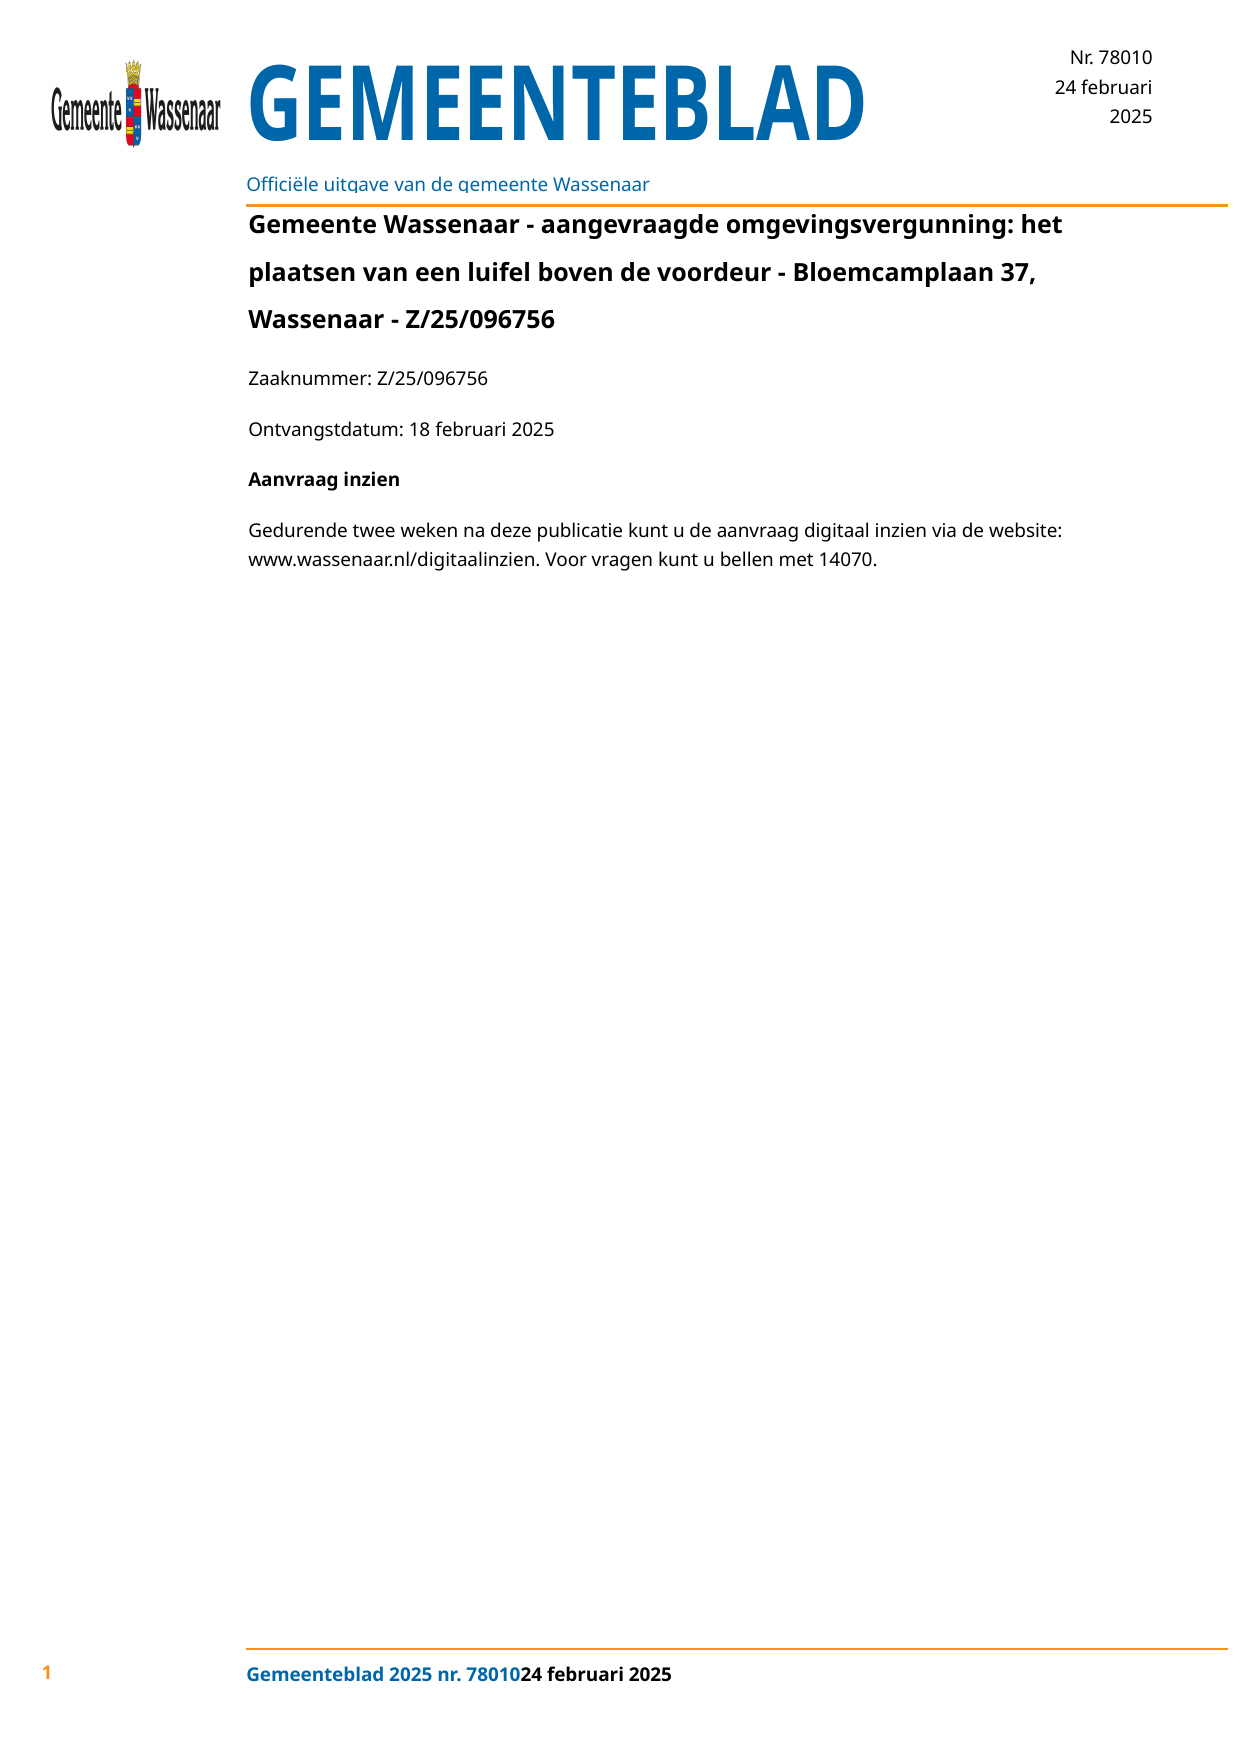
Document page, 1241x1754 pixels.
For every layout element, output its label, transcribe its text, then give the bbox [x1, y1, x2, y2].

text Aanvraag inzien [248, 466, 1152, 492]
text Gedurende twee weken na deze publicatie kunt u de aanvraag digitaal inzien via de website: www.wassenaar.nl/digitaalinzien. Voor vragen kunt u bellen met 14070. [248, 517, 1152, 572]
text Zaaknummer: Z/25/096756 [248, 366, 1152, 391]
text Gemeente Wassenaar - aangevraagde omgevingsvergunning: het plaatsen van een luifel boven de voordeur - Bloemcamplaan 37, Wassenaar - Z/25/096756 [248, 207, 1152, 336]
text Ontvangstdatum: 18 februari 2025 [248, 416, 1152, 442]
picture [41, 47, 231, 172]
